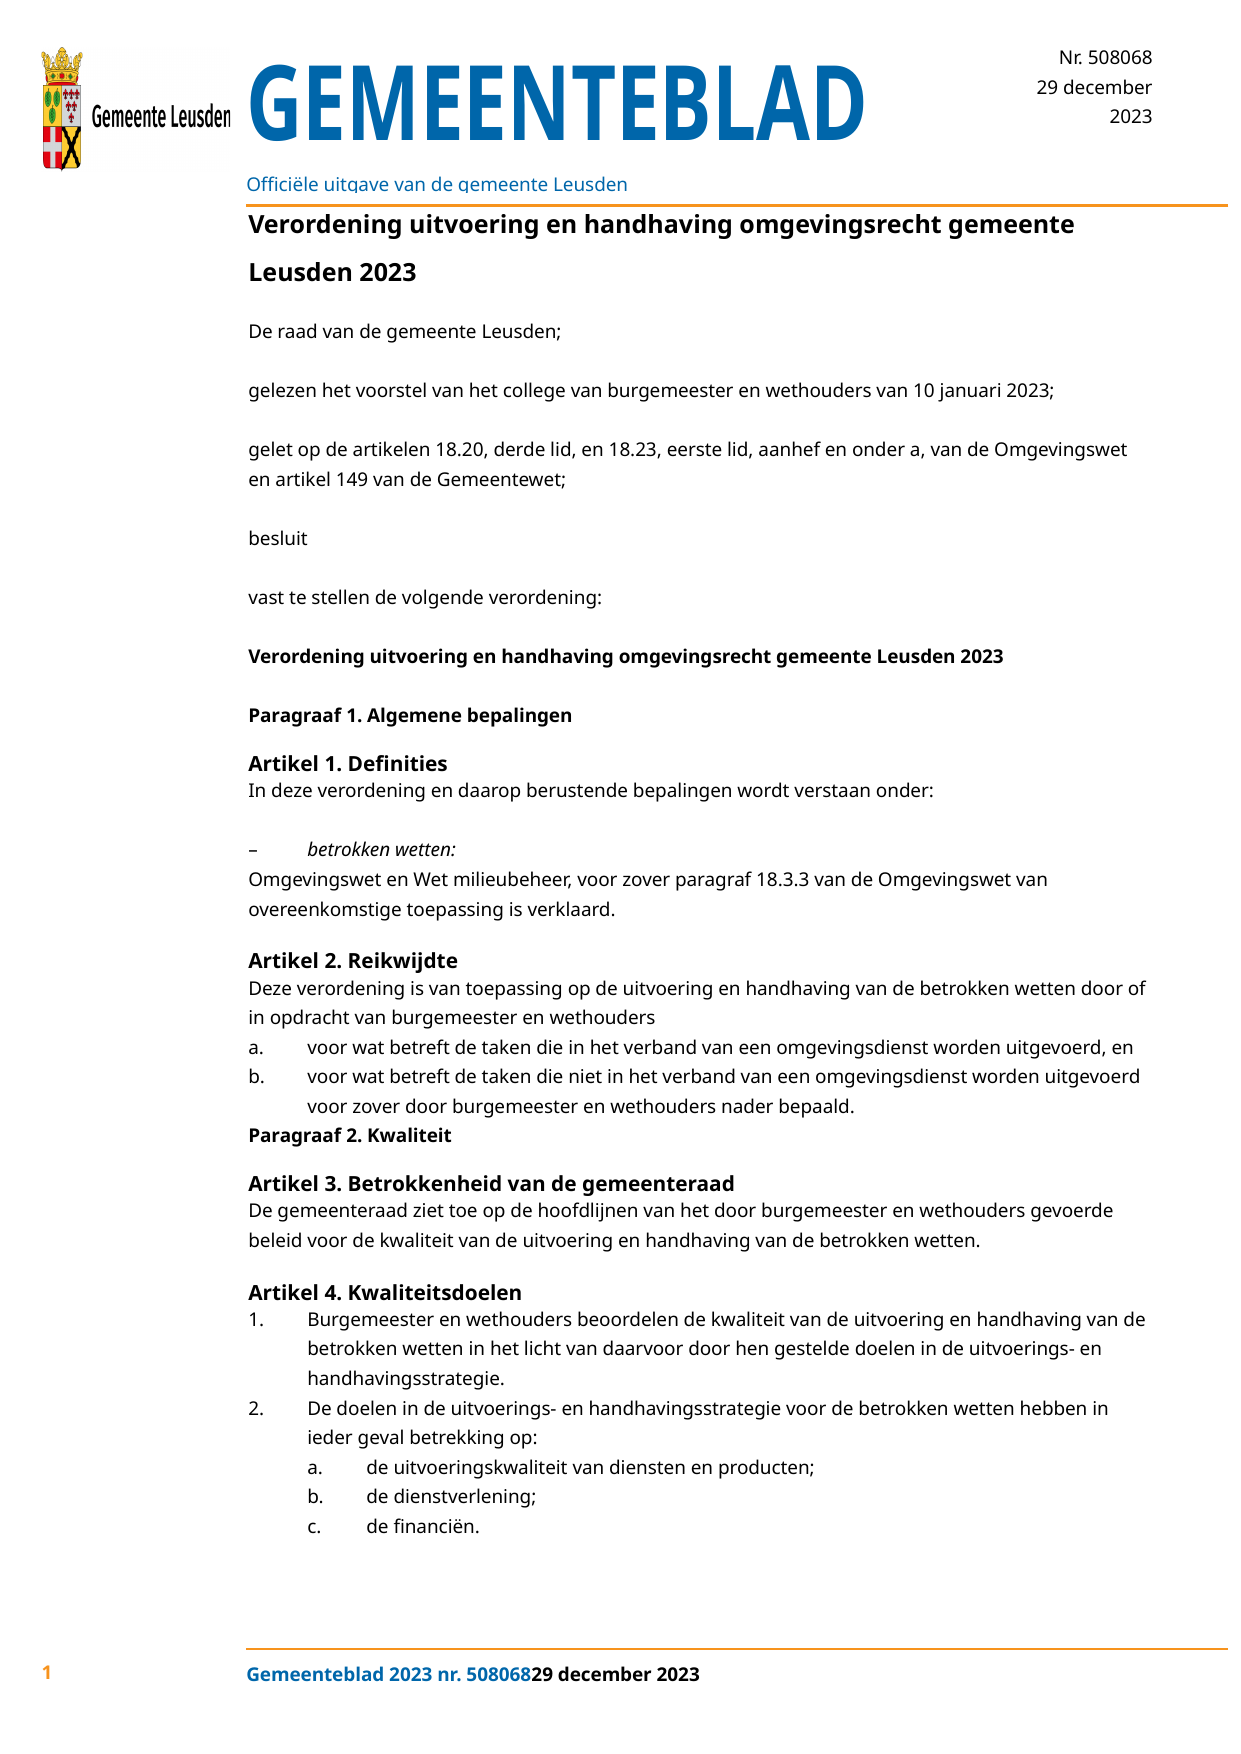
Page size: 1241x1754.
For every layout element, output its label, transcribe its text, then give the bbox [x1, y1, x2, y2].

text Artikel 3. Betrokkenheid van de gemeenteraad [248, 1169, 1152, 1198]
text Verordening uitvoering en handhaving omgevingsrecht gemeente Leusden 2023 [248, 207, 1152, 288]
text In deze verordening en daarop berustende bepalingen wordt verstaan onder: [248, 777, 1152, 803]
text De gemeenteraad ziet toe op de hoofdlijnen van het door burgemeester en wethouders gevoerde beleid voor de kwaliteit van de uitvoering en handhaving van de betrokken wetten. [248, 1198, 1152, 1253]
text Deze verordening is van toepassing op de uitvoering en handhaving van de betrokken wetten door of in opdracht van burgemeester en wethouders [248, 975, 1152, 1030]
text gelet op de artikelen 18.20, derde lid, en 18.23, eerste lid, aanhef en onder a, van de Omgevingswet en artikel 149 van de Gemeentewet; [248, 436, 1152, 492]
text Artikel 4. Kwaliteitsdoelen [248, 1278, 1152, 1306]
text vast te stellen de volgende verordening: [248, 584, 1152, 610]
list voor wat betreft de taken die niet in het verband van een omgevingsdienst worden uitgevoerd voor zover door burgemeester en wethouders nader bepaald. [248, 1063, 1152, 1119]
list de financiën. [307, 1513, 1152, 1539]
text gelezen het voorstel van het college van burgemeester en wethouders van 10 januari 2023; [248, 377, 1152, 403]
text Artikel 1. Definities [248, 749, 1152, 777]
list voor wat betreft de taken die in het verband van een omgevingsdienst worden uitgevoerd, en [248, 1034, 1152, 1059]
list De doelen in de uitvoerings- en handhavingsstrategie voor de betrokken wetten hebben in ieder geval betrekking op: [248, 1395, 1152, 1450]
list Burgemeester en wethouders beoordelen de kwaliteit van de uitvoering en handhaving van de betrokken wetten in het licht van daarvoor door hen gestelde doelen in de uitvoerings- en handhavingsstrategie. [248, 1306, 1152, 1391]
text Omgevingswet en Wet milieubeheer, voor zover paragraf 18.3.3 van de Omgevingswet van overeenkomstige toepassing is verklaard. [248, 866, 1152, 922]
list de uitvoeringskwaliteit van diensten en producten; [307, 1454, 1152, 1480]
list de dienstverlening; [307, 1483, 1152, 1509]
list betrokken wetten: [248, 837, 1152, 862]
picture [41, 47, 231, 172]
text Paragraaf 2. Kwaliteit [248, 1123, 1152, 1148]
text Verordening uitvoering en handhaving omgevingsrecht gemeente Leusden 2023 [248, 643, 1152, 669]
text Paragraaf 1. Algemene bepalingen [248, 702, 1152, 728]
text De raad van de gemeente Leusden; [248, 318, 1152, 344]
text besluit [248, 525, 1152, 551]
text Artikel 2. Reikwijdte [248, 946, 1152, 975]
